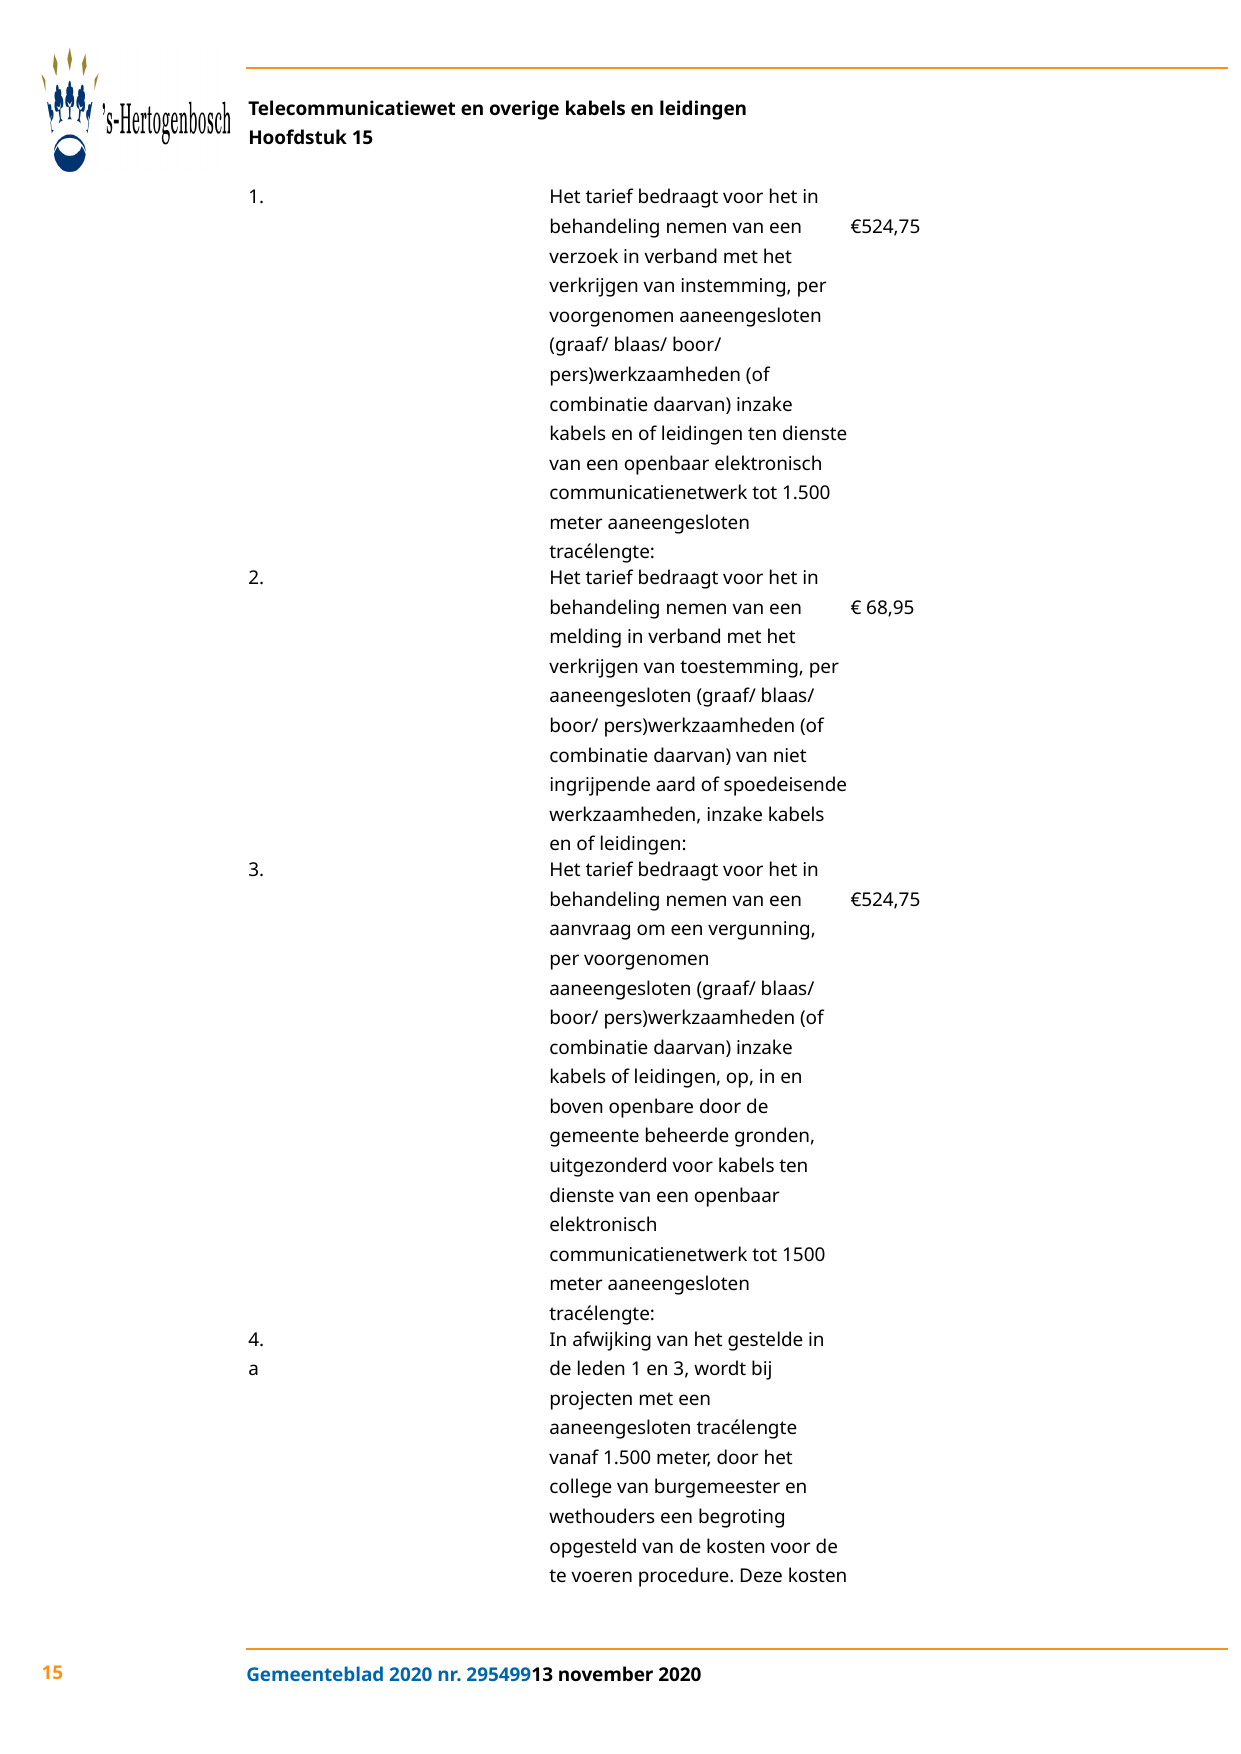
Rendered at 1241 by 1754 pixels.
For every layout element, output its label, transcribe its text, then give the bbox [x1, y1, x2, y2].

table_cell 3. [248, 856, 549, 1326]
table_cell € 68,95 [850, 564, 1152, 856]
table_header Het tarief bedraagt voor het in behandeling nemen van een verzoek in verband met het verkrijgen van instemming, per voorgenomen aaneengesloten (graaf/ blaas/ boor/ pers)werkzaamheden (of combinatie daarvan) inzake kabels en of leidingen ten dienste van een openbaar elektronisch communicatienetwerk tot 1.500 meter aaneengesloten tracélengte: [549, 184, 850, 564]
table_cell 4. a [248, 1326, 549, 1588]
table_cell 2. [248, 564, 549, 856]
table_header €524,75 [850, 184, 1152, 564]
table_cell Het tarief bedraagt voor het in behandeling nemen van een melding in verband met het verkrijgen van toestemming, per aaneengesloten (graaf/ blaas/ boor/ pers)werkzaamheden (of combinatie daarvan) van niet ingrijpende aard of spoedeisende werkzaamheden, inzake kabels en of leidingen: [549, 564, 850, 856]
text Hoofdstuk 15 [248, 124, 1152, 150]
table_cell [850, 1326, 1152, 1588]
text Telecommunicatiewet en overige kabels en leidingen [248, 95, 1152, 121]
table_header 1. [248, 184, 549, 564]
picture [41, 47, 231, 172]
table_cell €524,75 [850, 856, 1152, 1326]
table_cell Het tarief bedraagt voor het in behandeling nemen van een aanvraag om een vergunning, per voorgenomen aaneengesloten (graaf/ blaas/ boor/ pers)werkzaamheden (of combinatie daarvan) inzake kabels of leidingen, op, in en boven openbare door de gemeente beheerde gronden, uitgezonderd voor kabels ten dienste van een openbaar elektronisch communicatienetwerk tot 1500 meter aaneengesloten tracélengte: [549, 856, 850, 1326]
table_cell In afwijking van het gestelde in de leden 1 en 3, wordt bij projecten met een aaneengesloten tracélengte vanaf 1.500 meter, door het college van burgemeester en wethouders een begroting opgesteld van de kosten voor de te voeren procedure. Deze kosten [549, 1326, 850, 1588]
